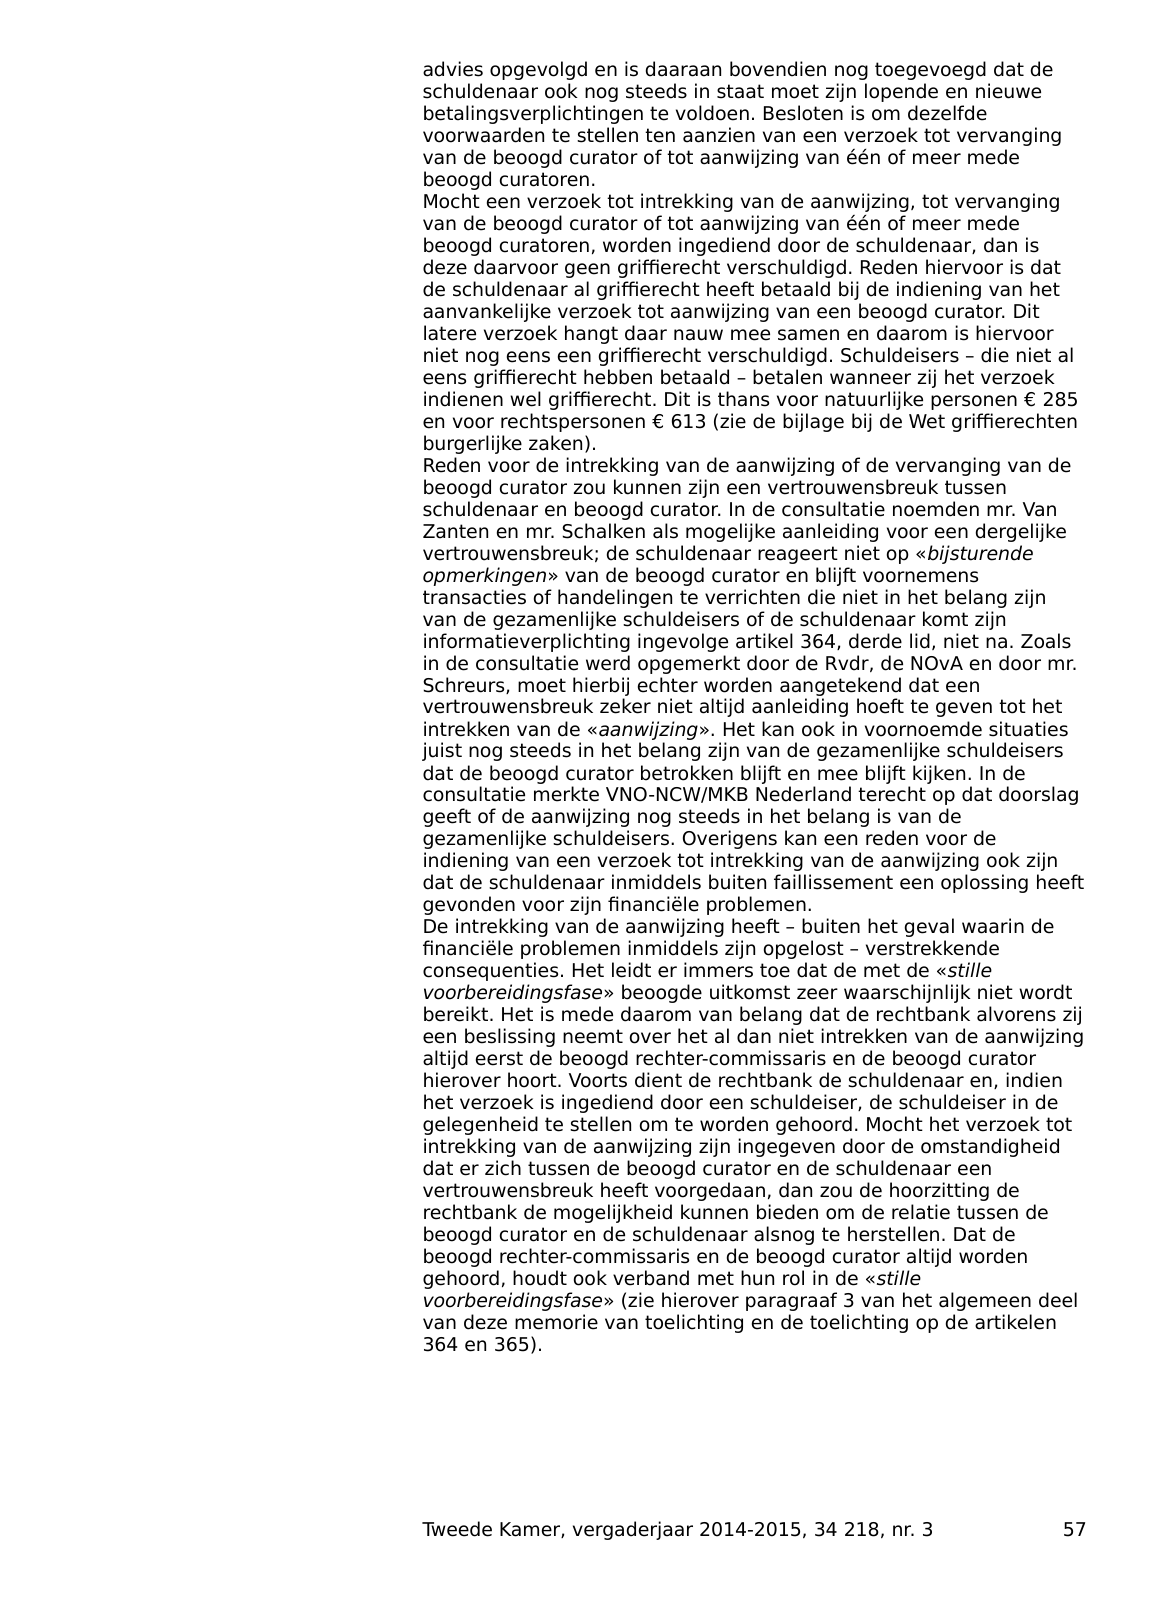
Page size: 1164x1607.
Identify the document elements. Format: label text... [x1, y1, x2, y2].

text De intrekking van de aanwijzing heeft – buiten het geval waarin de financiële problemen inmiddels zijn opgelost – verstrekkende consequenties. Het leidt er immers toe dat de met de «stille voorbereidingsfase» beoogde uitkomst zeer waarschijnlijk niet wordt bereikt. Het is mede daarom van belang dat de rechtbank alvorens zij een beslissing neemt over het al dan niet intrekken van de aanwijzing altijd eerst de beoogd rechter-commissaris en de beoogd curator hierover hoort. Voorts dient de rechtbank de schuldenaar en, indien het verzoek is ingediend door een schuldeiser, de schuldeiser in de gelegenheid te stellen om te worden gehoord. Mocht het verzoek tot intrekking van de aanwijzing zijn ingegeven door de omstandigheid dat er zich tussen de beoogd curator en de schuldenaar een vertrouwensbreuk heeft voorgedaan, dan zou de hoorzitting de rechtbank de mogelijkheid kunnen bieden om de relatie tussen de beoogd curator en de schuldenaar alsnog te herstellen. Dat de beoogd rechter-commissaris en de beoogd curator altijd worden gehoord, houdt ook verband met hun rol in de «stille voorbereidingsfase» (zie hierover paragraaf 3 van het algemeen deel van deze memorie van toelichting en de toelichting op de artikelen 364 en 365). [422, 916, 1087, 1356]
text advies opgevolgd en is daaraan bovendien nog toegevoegd dat de schuldenaar ook nog steeds in staat moet zijn lopende en nieuwe betalingsverplichtingen te voldoen. Besloten is om dezelfde voorwaarden te stellen ten aanzien van een verzoek tot vervanging van de beoogd curator of tot aanwijzing van één of meer mede beoogd curatoren. [422, 59, 1087, 191]
text Mocht een verzoek tot intrekking van de aanwijzing, tot vervanging van de beoogd curator of tot aanwijzing van één of meer mede beoogd curatoren, worden ingediend door de schuldenaar, dan is deze daarvoor geen griffierecht verschuldigd. Reden hiervoor is dat de schuldenaar al griffierecht heeft betaald bij de indiening van het aanvankelijke verzoek tot aanwijzing van een beoogd curator. Dit latere verzoek hangt daar nauw mee samen en daarom is hiervoor niet nog eens een griffierecht verschuldigd. Schuldeisers – die niet al eens griffierecht hebben betaald – betalen wanneer zij het verzoek indienen wel griffierecht. Dit is thans voor natuurlijke personen € 285 en voor rechtspersonen € 613 (zie de bijlage bij de Wet griffierechten burgerlijke zaken). [422, 191, 1087, 455]
text Reden voor de intrekking van de aanwijzing of de vervanging van de beoogd curator zou kunnen zijn een vertrouwensbreuk tussen schuldenaar en beoogd curator. In de consultatie noemden mr. Van Zanten en mr. Schalken als mogelijke aanleiding voor een dergelijke vertrouwensbreuk; de schuldenaar reageert niet op «bijsturende opmerkingen» van de beoogd curator en blijft voornemens transacties of handelingen te verrichten die niet in het belang zijn van de gezamenlijke schuldeisers of de schuldenaar komt zijn informatieverplichting ingevolge artikel 364, derde lid, niet na. Zoals in de consultatie werd opgemerkt door de Rvdr, de NOvA en door mr. Schreurs, moet hierbij echter worden aangetekend dat een vertrouwensbreuk zeker niet altijd aanleiding hoeft te geven tot het intrekken van de «aanwijzing». Het kan ook in voornoemde situaties juist nog steeds in het belang zijn van de gezamenlijke schuldeisers dat de beoogd curator betrokken blijft en mee blijft kijken. In de consultatie merkte VNO-NCW/MKB Nederland terecht op dat doorslag geeft of de aanwijzing nog steeds in het belang is van de gezamenlijke schuldeisers. Overigens kan een reden voor de indiening van een verzoek tot intrekking van de aanwijzing ook zijn dat de schuldenaar inmiddels buiten faillissement een oplossing heeft gevonden voor zijn financiële problemen. [422, 455, 1087, 916]
